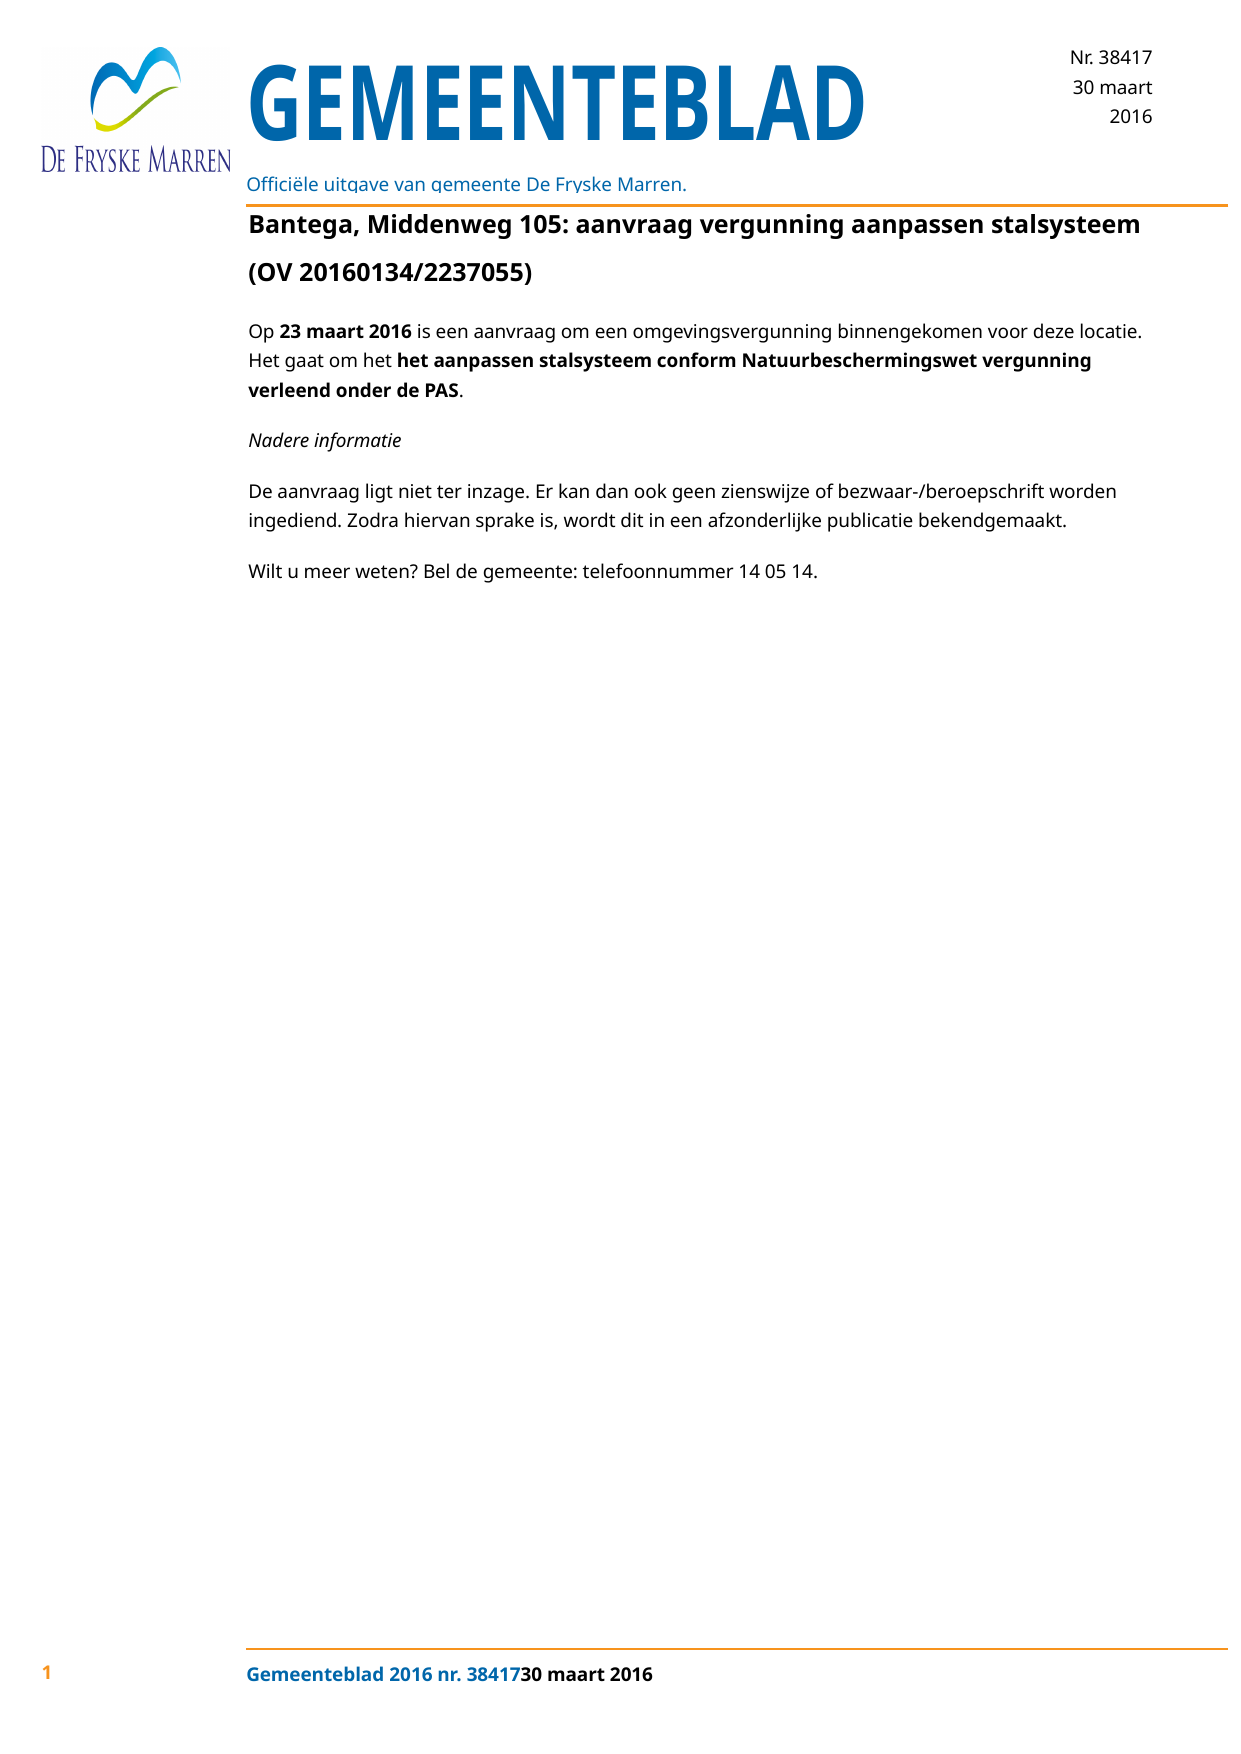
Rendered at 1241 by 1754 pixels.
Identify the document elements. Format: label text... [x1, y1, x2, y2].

text Nadere informatie [248, 427, 1152, 453]
text Wilt u meer weten? Bel de gemeente: telefoonnummer 14 05 14. [248, 558, 1152, 584]
text Op 23 maart 2016 is een aanvraag om een omgevingsvergunning binnengekomen voor deze locatie. Het gaat om het het aanpassen stalsysteem conform Natuurbeschermingswet vergunning verleend onder de PAS. [248, 318, 1152, 403]
text De aanvraag ligt niet ter inzage. Er kan dan ook geen zienswijze of bezwaar-/beroepschrift worden ingediend. Zodra hiervan sprake is, wordt dit in een afzonderlijke publicatie bekendgemaakt. [248, 478, 1152, 533]
picture [41, 47, 231, 172]
text Bantega, Middenweg 105: aanvraag vergunning aanpassen stalsysteem (OV 20160134/2237055) [248, 207, 1152, 288]
